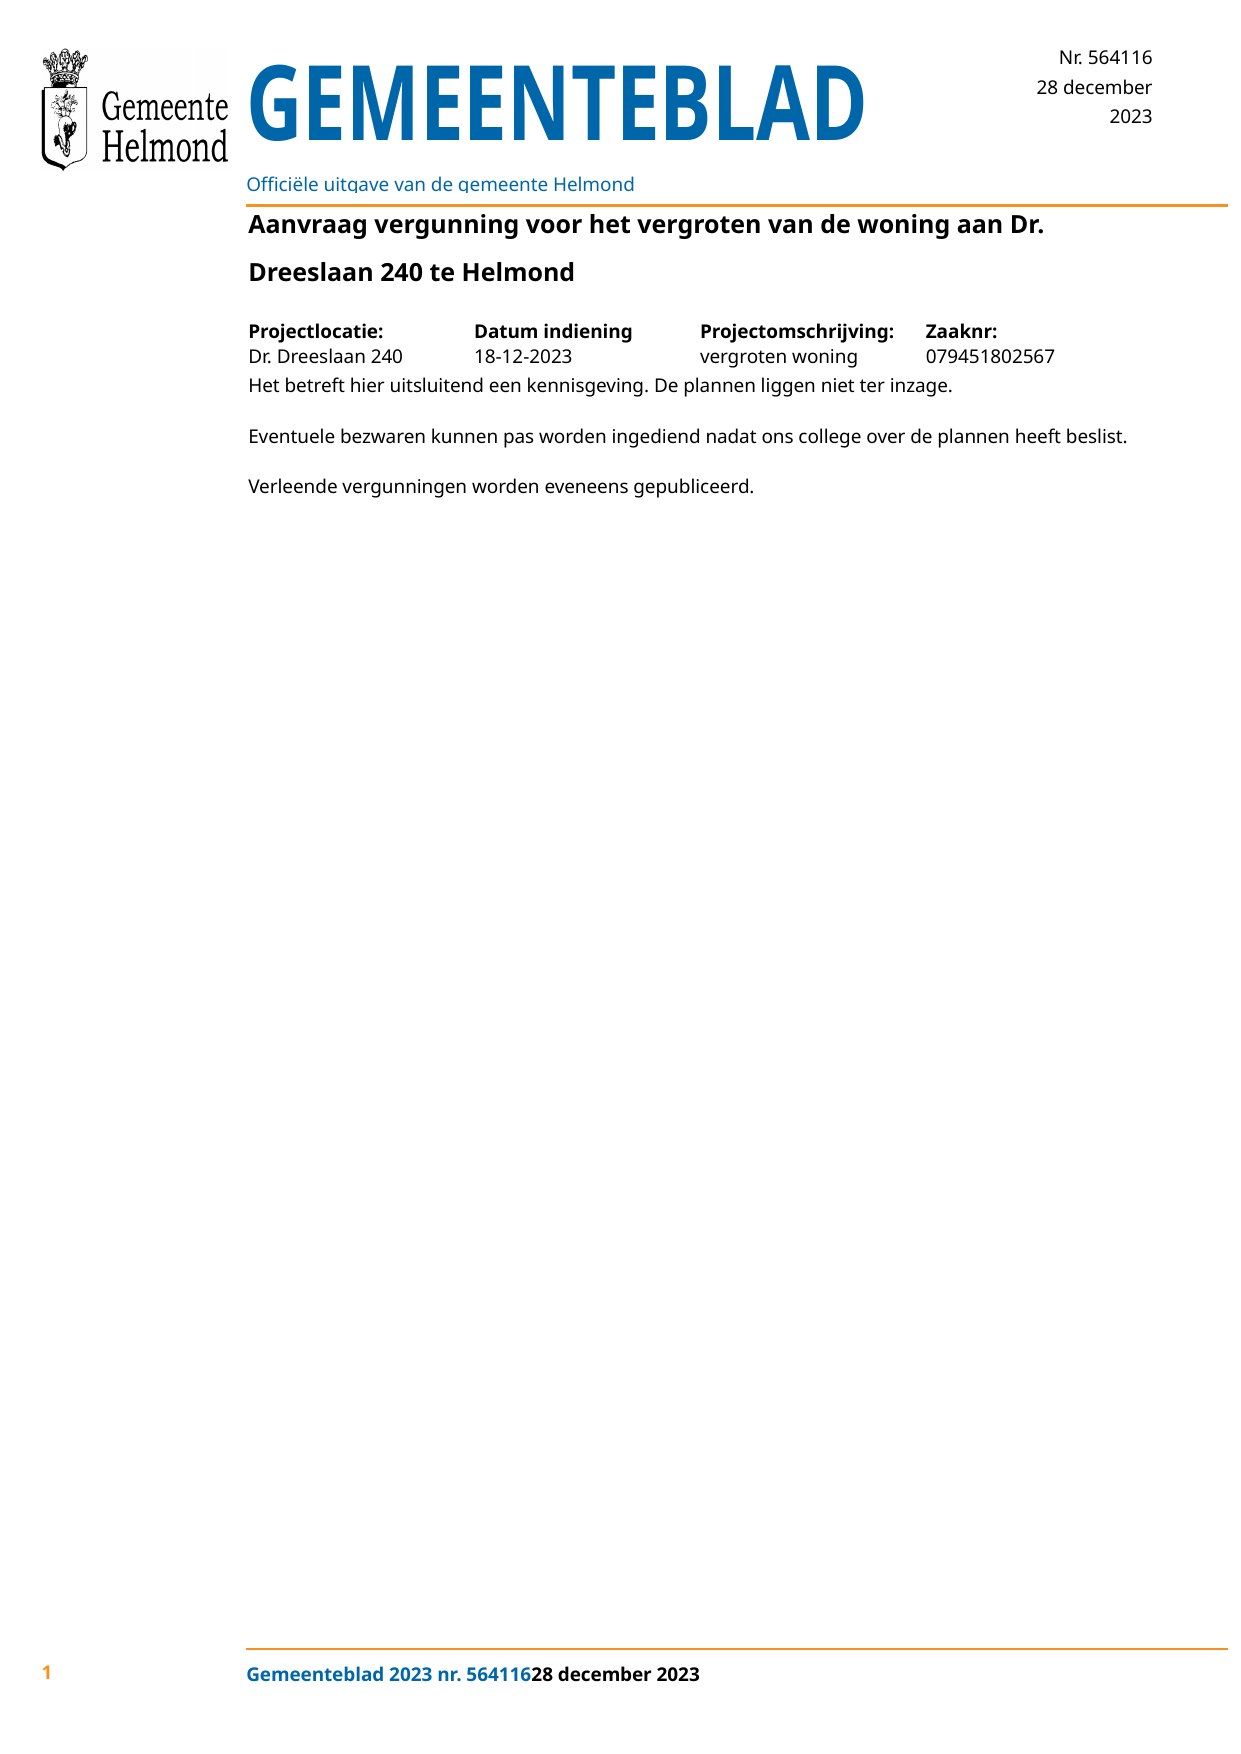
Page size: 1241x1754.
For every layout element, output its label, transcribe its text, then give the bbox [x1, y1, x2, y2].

table_cell vergroten woning [700, 344, 926, 369]
table_header Datum indiening [474, 318, 700, 344]
table_cell 079451802567 [926, 344, 1152, 369]
table_cell 18-12-2023 [474, 344, 700, 369]
table_cell Dr. Dreeslaan 240 [248, 344, 474, 369]
text Het betreft hier uitsluitend een kennisgeving. De plannen liggen niet ter inzage. [248, 373, 1152, 398]
picture [41, 47, 231, 172]
table_header Zaaknr: [926, 318, 1152, 344]
text Aanvraag vergunning voor het vergroten van de woning aan Dr. Dreeslaan 240 te Helmond [248, 207, 1152, 288]
text Verleende vergunningen worden eveneens gepubliceerd. [248, 473, 1152, 499]
text Eventuele bezwaren kunnen pas worden ingediend nadat ons college over de plannen heeft beslist. [248, 423, 1152, 449]
table_header Projectomschrijving: [700, 318, 926, 344]
table_header Projectlocatie: [248, 318, 474, 344]
